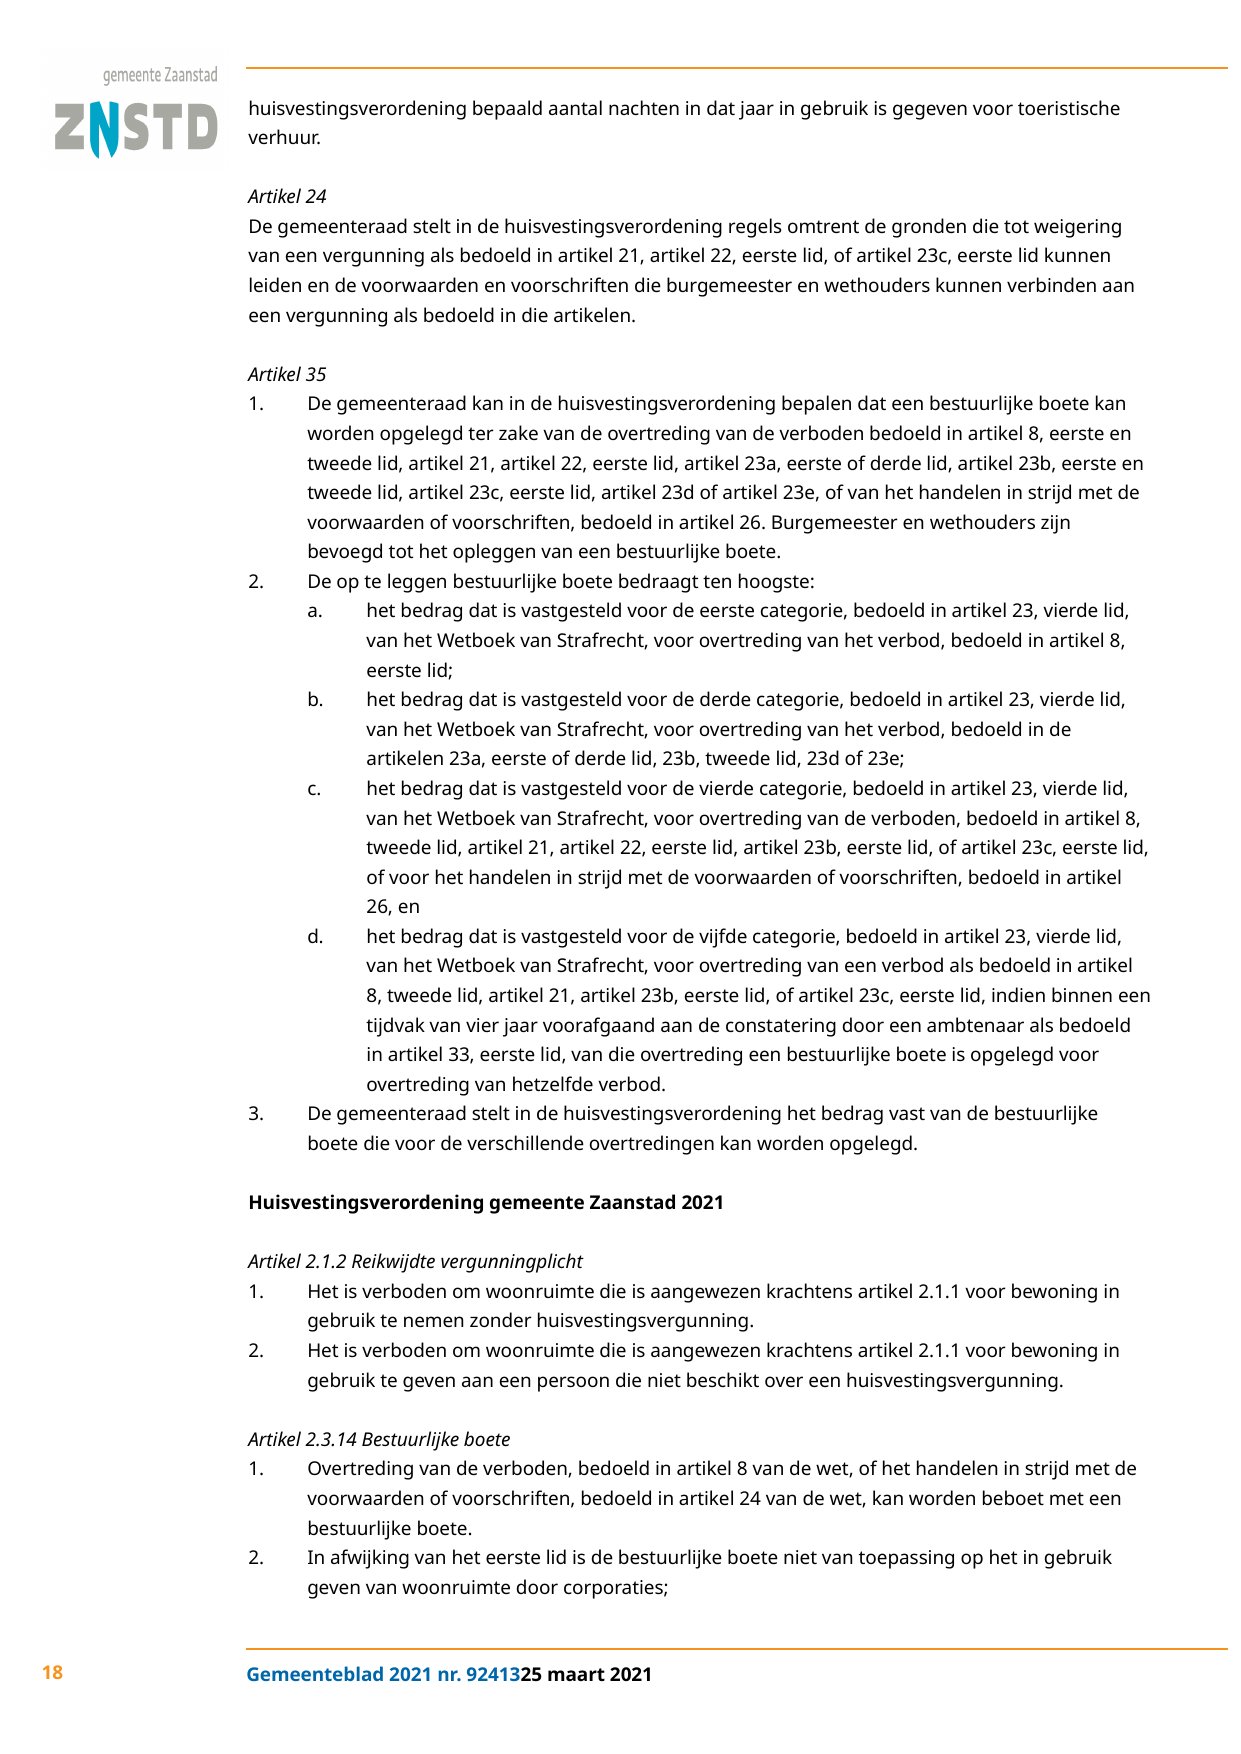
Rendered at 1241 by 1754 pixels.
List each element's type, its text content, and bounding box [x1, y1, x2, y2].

text Artikel 24 [248, 183, 1152, 209]
list Overtreding van de verboden, bedoeld in artikel 8 van de wet, of het handelen in strijd met de voorwaarden of voorschriften, bedoeld in artikel 24 van de wet, kan worden beboet met een bestuurlijke boete. [248, 1456, 1152, 1541]
list In afwijking van het eerste lid is de bestuurlijke boete niet van toepassing op het in gebruik geven van woonruimte door corporaties; [248, 1544, 1152, 1600]
list De gemeenteraad kan in de huisvestingsverordening bepalen dat een bestuurlijke boete kan worden opgelegd ter zake van de overtreding van de verboden bedoeld in artikel 8, eerste en tweede lid, artikel 21, artikel 22, eerste lid, artikel 23a, eerste of derde lid, artikel 23b, eerste en tweede lid, artikel 23c, eerste lid, artikel 23d of artikel 23e, of van het handelen in strijd met de voorwaarden of voorschriften, bedoeld in artikel 26. Burgemeester en wethouders zijn bevoegd tot het opleggen van een bestuurlijke boete. [248, 391, 1152, 564]
list het bedrag dat is vastgesteld voor de vijfde categorie, bedoeld in artikel 23, vierde lid, van het Wetboek van Strafrecht, voor overtreding van een verbod als bedoeld in artikel 8, tweede lid, artikel 21, artikel 23b, eerste lid, of artikel 23c, eerste lid, indien binnen een tijdvak van vier jaar voorafgaand aan de constatering door een ambtenaar als bedoeld in artikel 33, eerste lid, van die overtreding een bestuurlijke boete is opgelegd voor overtreding van hetzelfde verbod. [307, 923, 1152, 1097]
text Artikel 2.1.2 Reikwijdte vergunningplicht [248, 1248, 1152, 1274]
list De op te leggen bestuurlijke boete bedraagt ten hoogste: [248, 568, 1152, 594]
text Artikel 35 [248, 361, 1152, 387]
list het bedrag dat is vastgesteld voor de eerste categorie, bedoeld in artikel 23, vierde lid, van het Wetboek van Strafrecht, voor overtreding van het verbod, bedoeld in artikel 8, eerste lid; [307, 598, 1152, 683]
list Het is verboden om woonruimte die is aangewezen krachtens artikel 2.1.1 voor bewoning in gebruik te nemen zonder huisvestingsvergunning. [248, 1278, 1152, 1333]
text huisvestingsverordening bepaald aantal nachten in dat jaar in gebruik is gegeven voor toeristische verhuur. [248, 95, 1152, 150]
list De gemeenteraad stelt in de huisvestingsverordening het bedrag vast van de bestuurlijke boete die voor de verschillende overtredingen kan worden opgelegd. [248, 1101, 1152, 1156]
text Artikel 2.3.14 Bestuurlijke boete [248, 1426, 1152, 1452]
list het bedrag dat is vastgesteld voor de derde categorie, bedoeld in artikel 23, vierde lid, van het Wetboek van Strafrecht, voor overtreding van het verbod, bedoeld in de artikelen 23a, eerste of derde lid, 23b, tweede lid, 23d of 23e; [307, 686, 1152, 771]
list het bedrag dat is vastgesteld voor de vierde categorie, bedoeld in artikel 23, vierde lid, van het Wetboek van Strafrecht, voor overtreding van de verboden, bedoeld in artikel 8, tweede lid, artikel 21, artikel 22, eerste lid, artikel 23b, eerste lid, of artikel 23c, eerste lid, of voor het handelen in strijd met de voorwaarden of voorschriften, bedoeld in artikel 26, en [307, 775, 1152, 919]
list Het is verboden om woonruimte die is aangewezen krachtens artikel 2.1.1 voor bewoning in gebruik te geven aan een persoon die niet beschikt over een huisvestingsvergunning. [248, 1337, 1152, 1393]
text De gemeenteraad stelt in de huisvestingsverordening regels omtrent de gronden die tot weigering van een vergunning als bedoeld in artikel 21, artikel 22, eerste lid, of artikel 23c, eerste lid kunnen leiden en de voorwaarden en voorschriften die burgemeester en wethouders kunnen verbinden aan een vergunning als bedoeld in die artikelen. [248, 213, 1152, 328]
picture [41, 47, 231, 172]
text Huisvestingsverordening gemeente Zaanstad 2021 [248, 1189, 1152, 1215]
